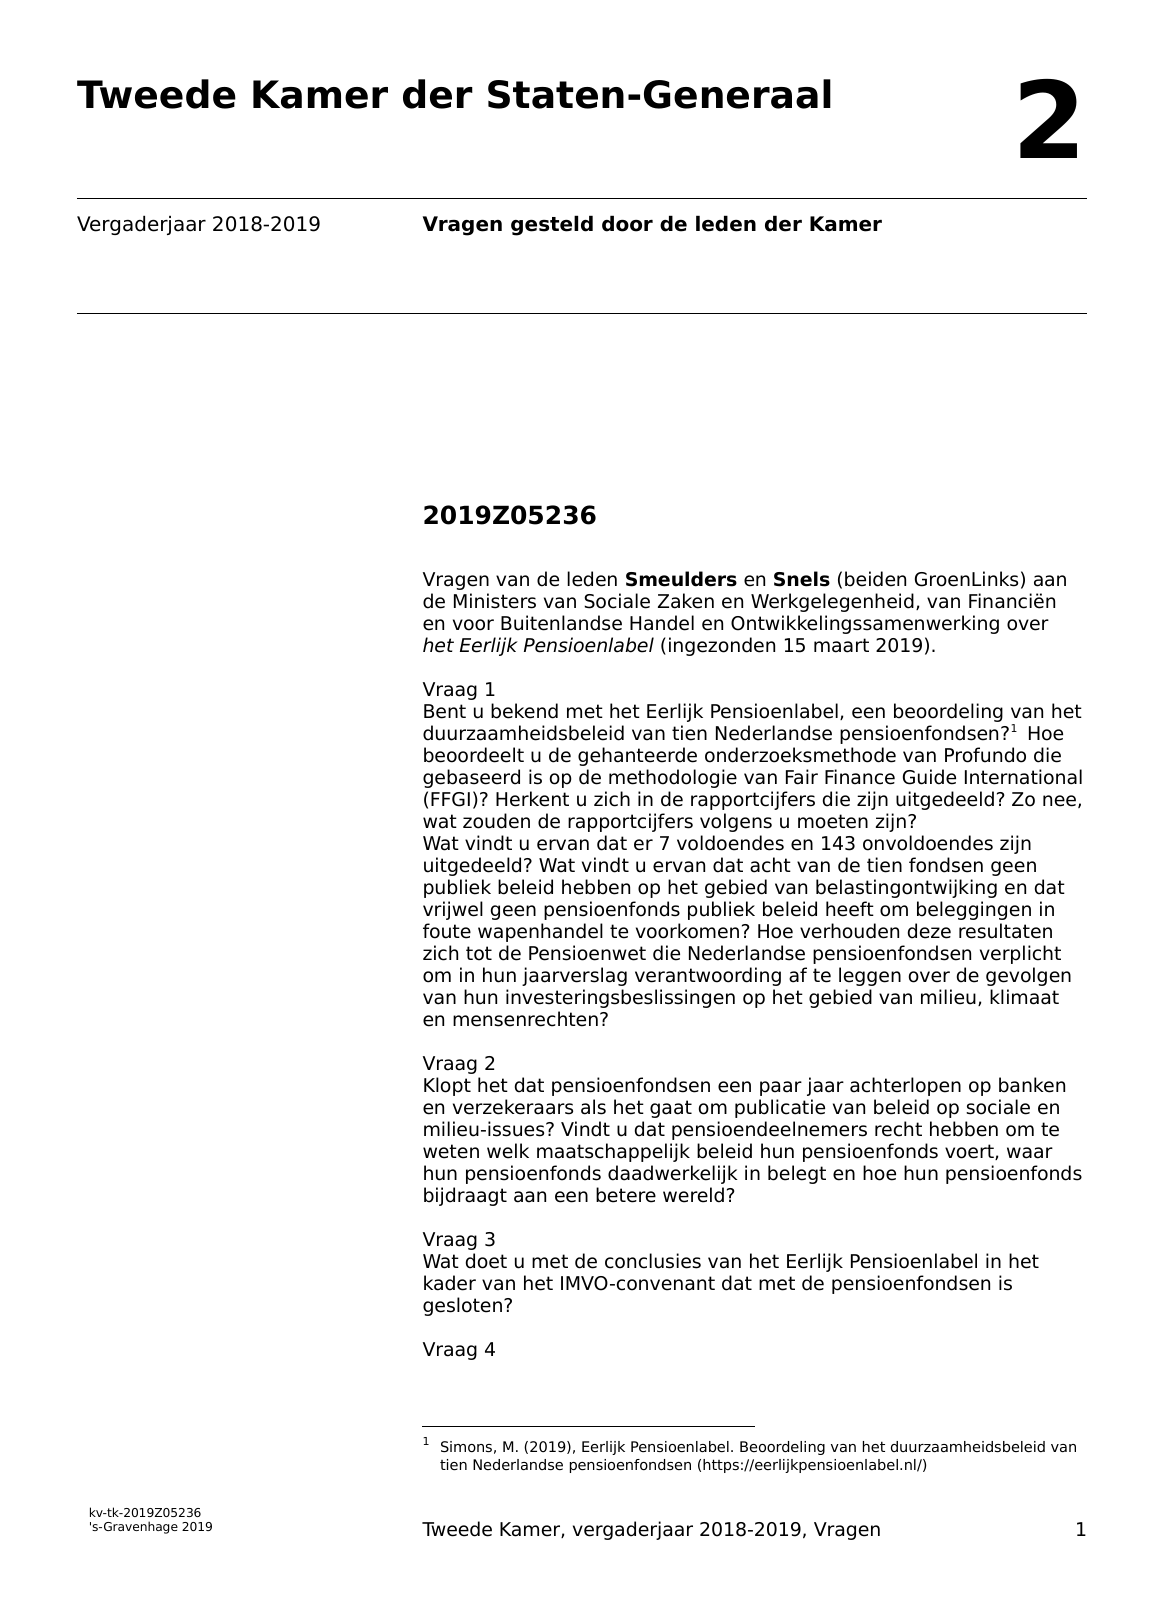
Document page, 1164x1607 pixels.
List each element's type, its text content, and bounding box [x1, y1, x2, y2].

text Vraag 3 [422, 1229, 1087, 1251]
text Bent u bekend met het Eerlijk Pensioenlabel, een beoordeling van het duurzaamheidsbeleid van tien Nederlandse pensioenfondsen? Hoe beoordeelt u de gehanteerde onderzoeksmethode van Profundo die gebaseerd is op de methodologie van Fair Finance Guide International (FFGI)? Herkent u zich in de rapportcijfers die zijn uitgedeeld? Zo nee, wat zouden de rapportcijfers volgens u moeten zijn? [422, 701, 1087, 833]
text Wat doet u met de conclusies van het Eerlijk Pensioenlabel in het kader van het IMVO-convenant dat met de pensioenfondsen is gesloten? [422, 1251, 1087, 1317]
text Simons, M. (2019), Eerlijk Pensioenlabel. Beoordeling van het duurzaamheidsbeleid van tien Nederlandse pensioenfondsen (https://eerlijkpensioenlabel.nl/) [422, 1435, 1087, 1474]
text Vraag 1 [422, 679, 1087, 701]
text Wat vindt u ervan dat er 7 voldoendes en 143 onvoldoendes zijn uitgedeeld? Wat vindt u ervan dat acht van de tien fondsen geen publiek beleid hebben op het gebied van belastingontwijking en dat vrijwel geen pensioenfonds publiek beleid heeft om beleggingen in foute wapenhandel te voorkomen? Hoe verhouden deze resultaten zich tot de Pensioenwet die Nederlandse pensioenfondsen verplicht om in hun jaarverslag verantwoording af te leggen over de gevolgen van hun investeringsbeslissingen op het gebied van milieu, klimaat en mensenrechten? [422, 833, 1087, 1031]
text Klopt het dat pensioenfondsen een paar jaar achterlopen op banken en verzekeraars als het gaat om publicatie van beleid op sociale en milieu-issues? Vindt u dat pensioendeelnemers recht hebben om te weten welk maatschappelijk beleid hun pensioenfonds voert, waar hun pensioenfonds daadwerkelijk in belegt en hoe hun pensioenfonds bijdraagt aan een betere wereld? [422, 1075, 1087, 1207]
text kv-tk-2019Z05236 [88, 1506, 323, 1520]
text Vraag 2 [422, 1053, 1087, 1075]
table_cell Vragen gesteld door de leden der Kamer [422, 199, 1087, 313]
table_header Tweede Kamer der Staten-Generaal [77, 59, 886, 198]
text Vraag 4 [422, 1339, 1087, 1361]
text Vragen van de leden Smeulders en Snels (beiden GroenLinks) aan de Ministers van Sociale Zaken en Werkgelegenheid, van Financiën en voor Buitenlandse Handel en Ontwikkelingssamenwerking over het Eerlijk Pensioenlabel (ingezonden 15 maart 2019). [422, 569, 1087, 657]
text 2019Z05236 [422, 501, 1087, 531]
table_header 2 [886, 59, 1087, 198]
text 's-Gravenhage 2019 [88, 1520, 323, 1534]
table_cell Vergaderjaar 2018-2019 [77, 199, 422, 313]
